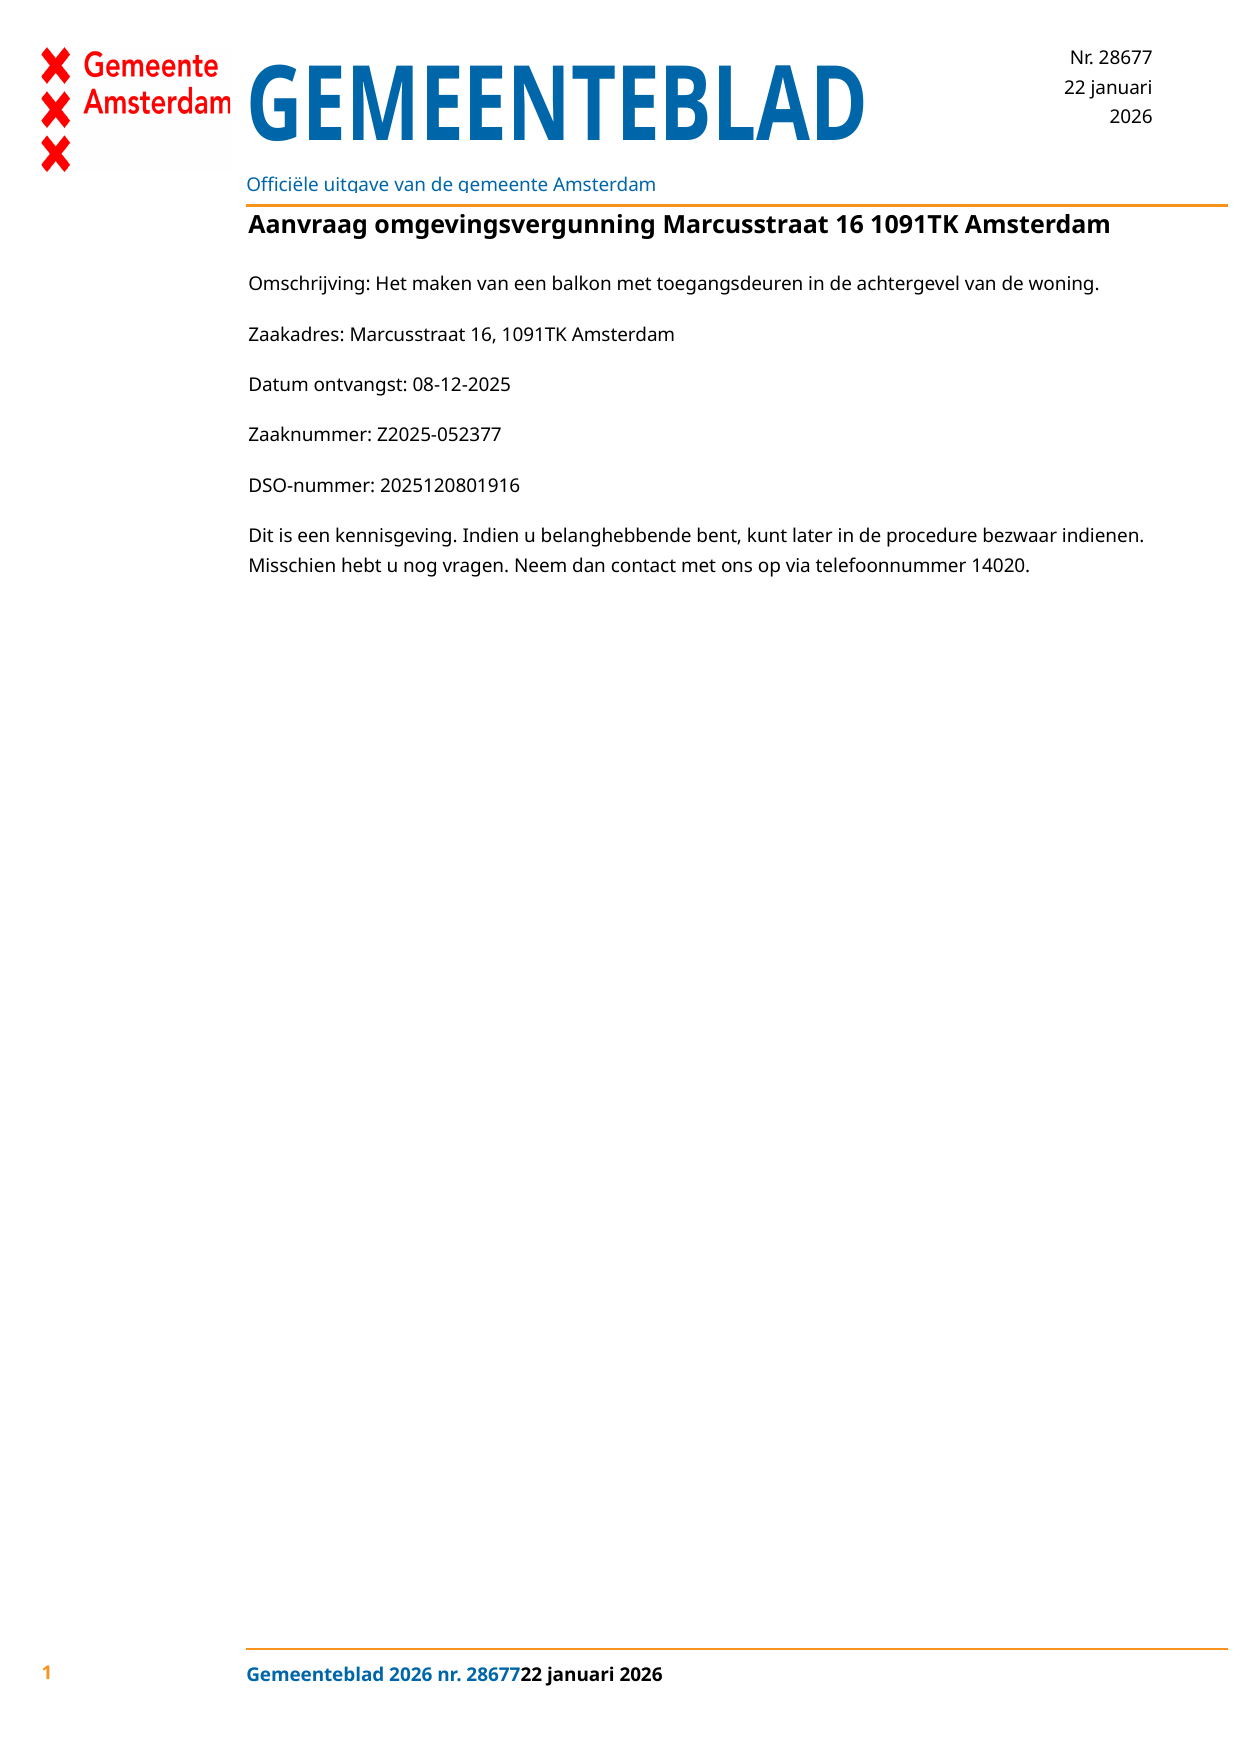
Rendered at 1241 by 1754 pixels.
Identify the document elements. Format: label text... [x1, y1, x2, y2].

text Zaaknummer: Z2025-052377 [248, 422, 1152, 447]
text Zaakadres: Marcusstraat 16, 1091TK Amsterdam [248, 321, 1152, 346]
text Omschrijving: Het maken van een balkon met toegangsdeuren in de achtergevel van de woning. [248, 270, 1152, 296]
picture [41, 47, 231, 172]
text Aanvraag omgevingsvergunning Marcusstraat 16 1091TK Amsterdam [248, 207, 1152, 241]
text Dit is een kennisgeving. Indien u belanghebbende bent, kunt later in de procedure bezwaar indienen. Misschien hebt u nog vragen. Neem dan contact met ons op via telefoonnummer 14020. [248, 522, 1152, 578]
text DSO-nummer: 2025120801916 [248, 472, 1152, 498]
text Datum ontvangst: 08-12-2025 [248, 371, 1152, 397]
